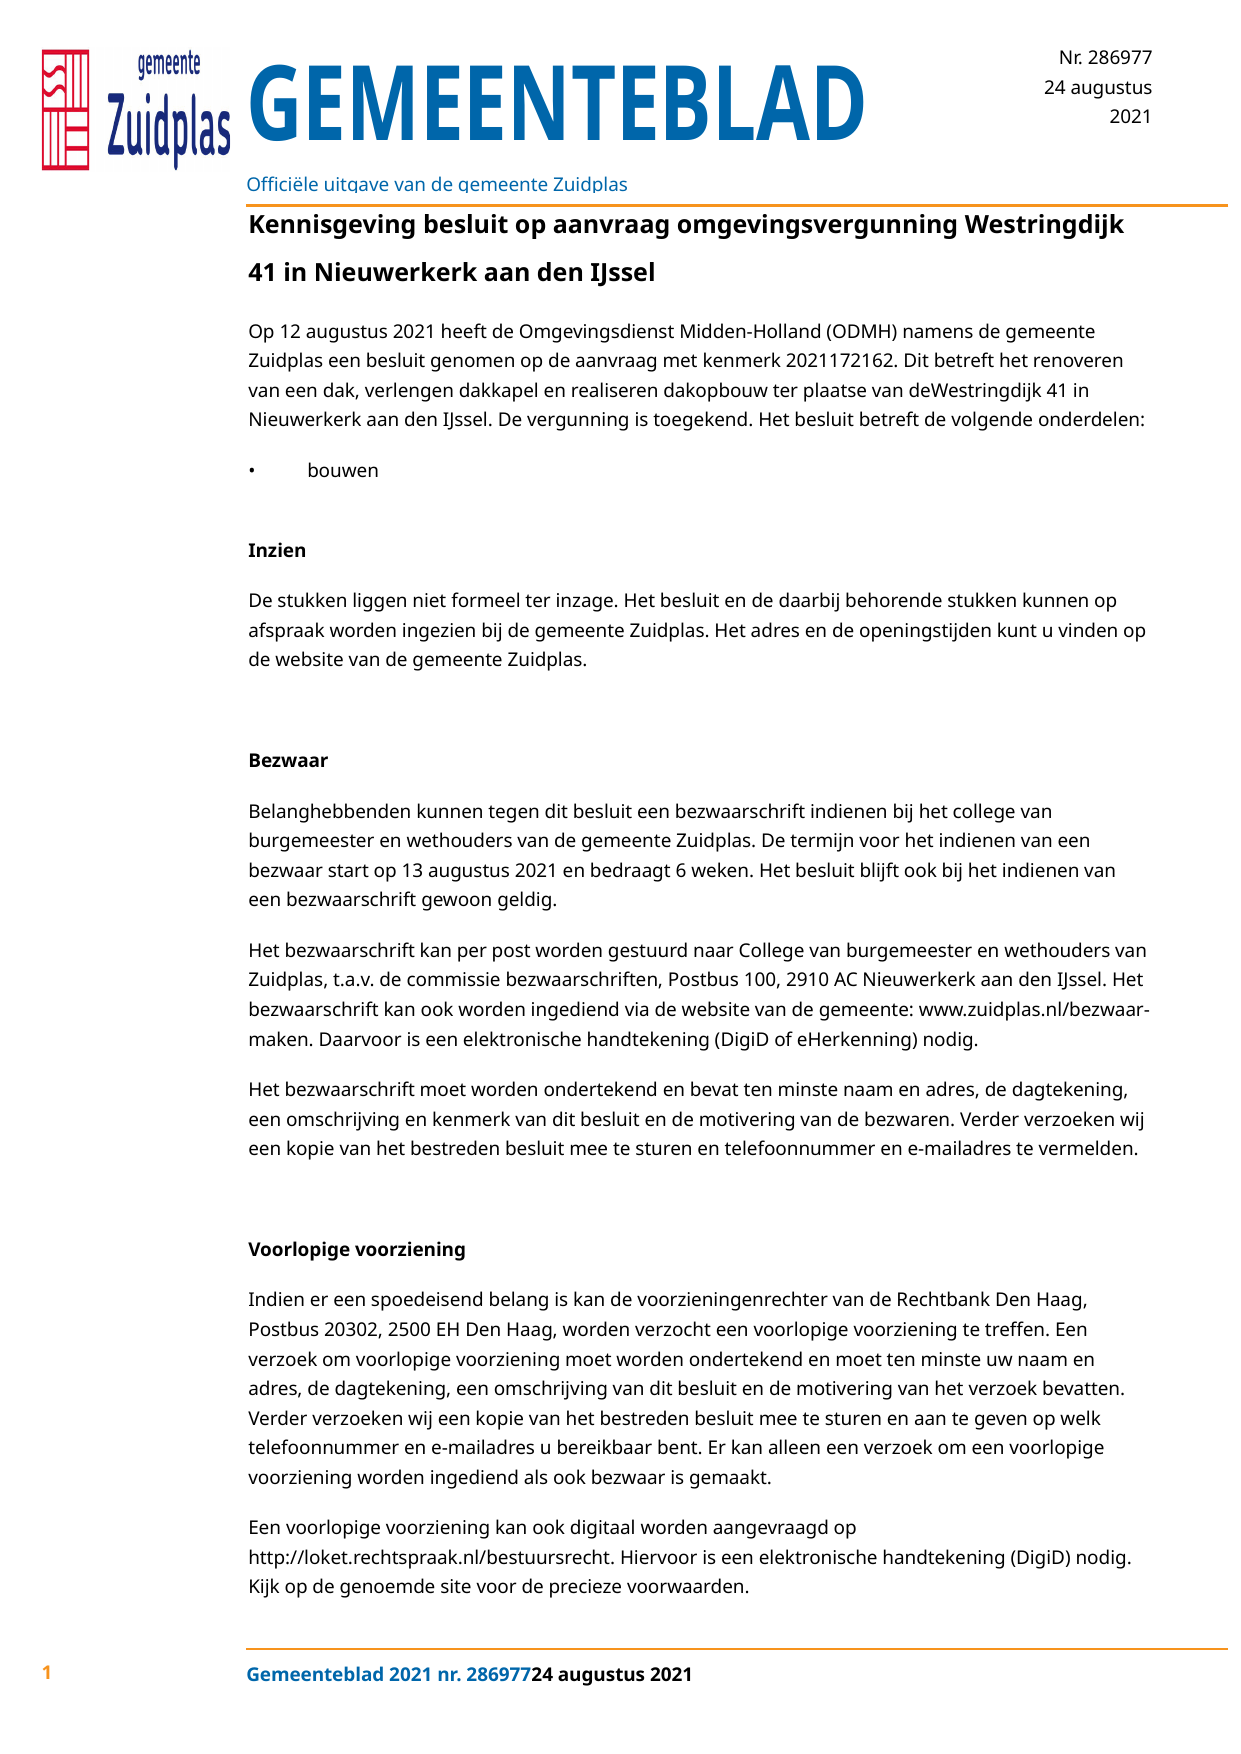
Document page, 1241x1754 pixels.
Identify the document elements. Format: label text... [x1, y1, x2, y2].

text Bezwaar [248, 747, 1152, 773]
text Een voorlopige voorziening kan ook digitaal worden aangevraagd op http://loket.rechtspraak.nl/bestuursrecht. Hiervoor is een elektronische handtekening (DigiD) nodig. Kijk op de genoemde site voor de precieze voorwaarden. [248, 1514, 1152, 1599]
text Het bezwaarschrift kan per post worden gestuurd naar College van burgemeester en wethouders van Zuidplas, t.a.v. de commissie bezwaarschriften, Postbus 100, 2910 AC Nieuwerkerk aan den IJssel. Het bezwaarschrift kan ook worden ingediend via de website van de gemeente: www.zuidplas.nl/bezwaar-maken. Daarvoor is een elektronische handtekening (DigiD of eHerkenning) nodig. [248, 937, 1152, 1052]
list bouwen [248, 457, 1152, 483]
text Belanghebbenden kunnen tegen dit besluit een bezwaarschrift indienen bij het college van burgemeester en wethouders van de gemeente Zuidplas. De termijn voor het indienen van een bezwaar start op 13 augustus 2021 en bedraagt 6 weken. Het besluit blijft ook bij het indienen van een bezwaarschrift gewoon geldig. [248, 798, 1152, 912]
text Indien er een spoedeisend belang is kan de voorzieningenrechter van de Rechtbank Den Haag, Postbus 20302, 2500 EH Den Haag, worden verzocht een voorlopige voorziening te treffen. Een verzoek om voorlopige voorziening moet worden ondertekend en moet ten minste uw naam en adres, de dagtekening, een omschrijving van dit besluit en de motivering van het verzoek bevatten. Verder verzoeken wij een kopie van het bestreden besluit mee te sturen en aan te geven op welk telefoonnummer en e-mailadres u bereikbaar bent. Er kan alleen een verzoek om een voorlopige voorziening worden ingediend als ook bezwaar is gemaakt. [248, 1287, 1152, 1490]
text Kennisgeving besluit op aanvraag omgevingsvergunning Westringdijk 41 in Nieuwerkerk aan den IJssel [248, 207, 1152, 288]
text Voorlopige voorziening [248, 1236, 1152, 1262]
text Inzien [248, 537, 1152, 563]
text De stukken liggen niet formeel ter inzage. Het besluit en de daarbij behorende stukken kunnen op afspraak worden ingezien bij de gemeente Zuidplas. Het adres en de openingstijden kunt u vinden op de website van de gemeente Zuidplas. [248, 587, 1152, 672]
text Het bezwaarschrift moet worden ondertekend en bevat ten minste naam en adres, de dagtekening, een omschrijving en kenmerk van dit besluit en de motivering van de bezwaren. Verder verzoeken wij een kopie van het bestreden besluit mee te sturen en telefoonnummer en e-mailadres te vermelden. [248, 1076, 1152, 1161]
text Op 12 augustus 2021 heeft de Omgevingsdienst Midden-Holland (ODMH) namens de gemeente Zuidplas een besluit genomen op de aanvraag met kenmerk 2021172162. Dit betreft het renoveren van een dak, verlengen dakkapel en realiseren dakopbouw ter plaatse van deWestringdijk 41 in Nieuwerkerk aan den IJssel. De vergunning is toegekend. Het besluit betreft de volgende onderdelen: [248, 318, 1152, 432]
picture [41, 47, 231, 172]
